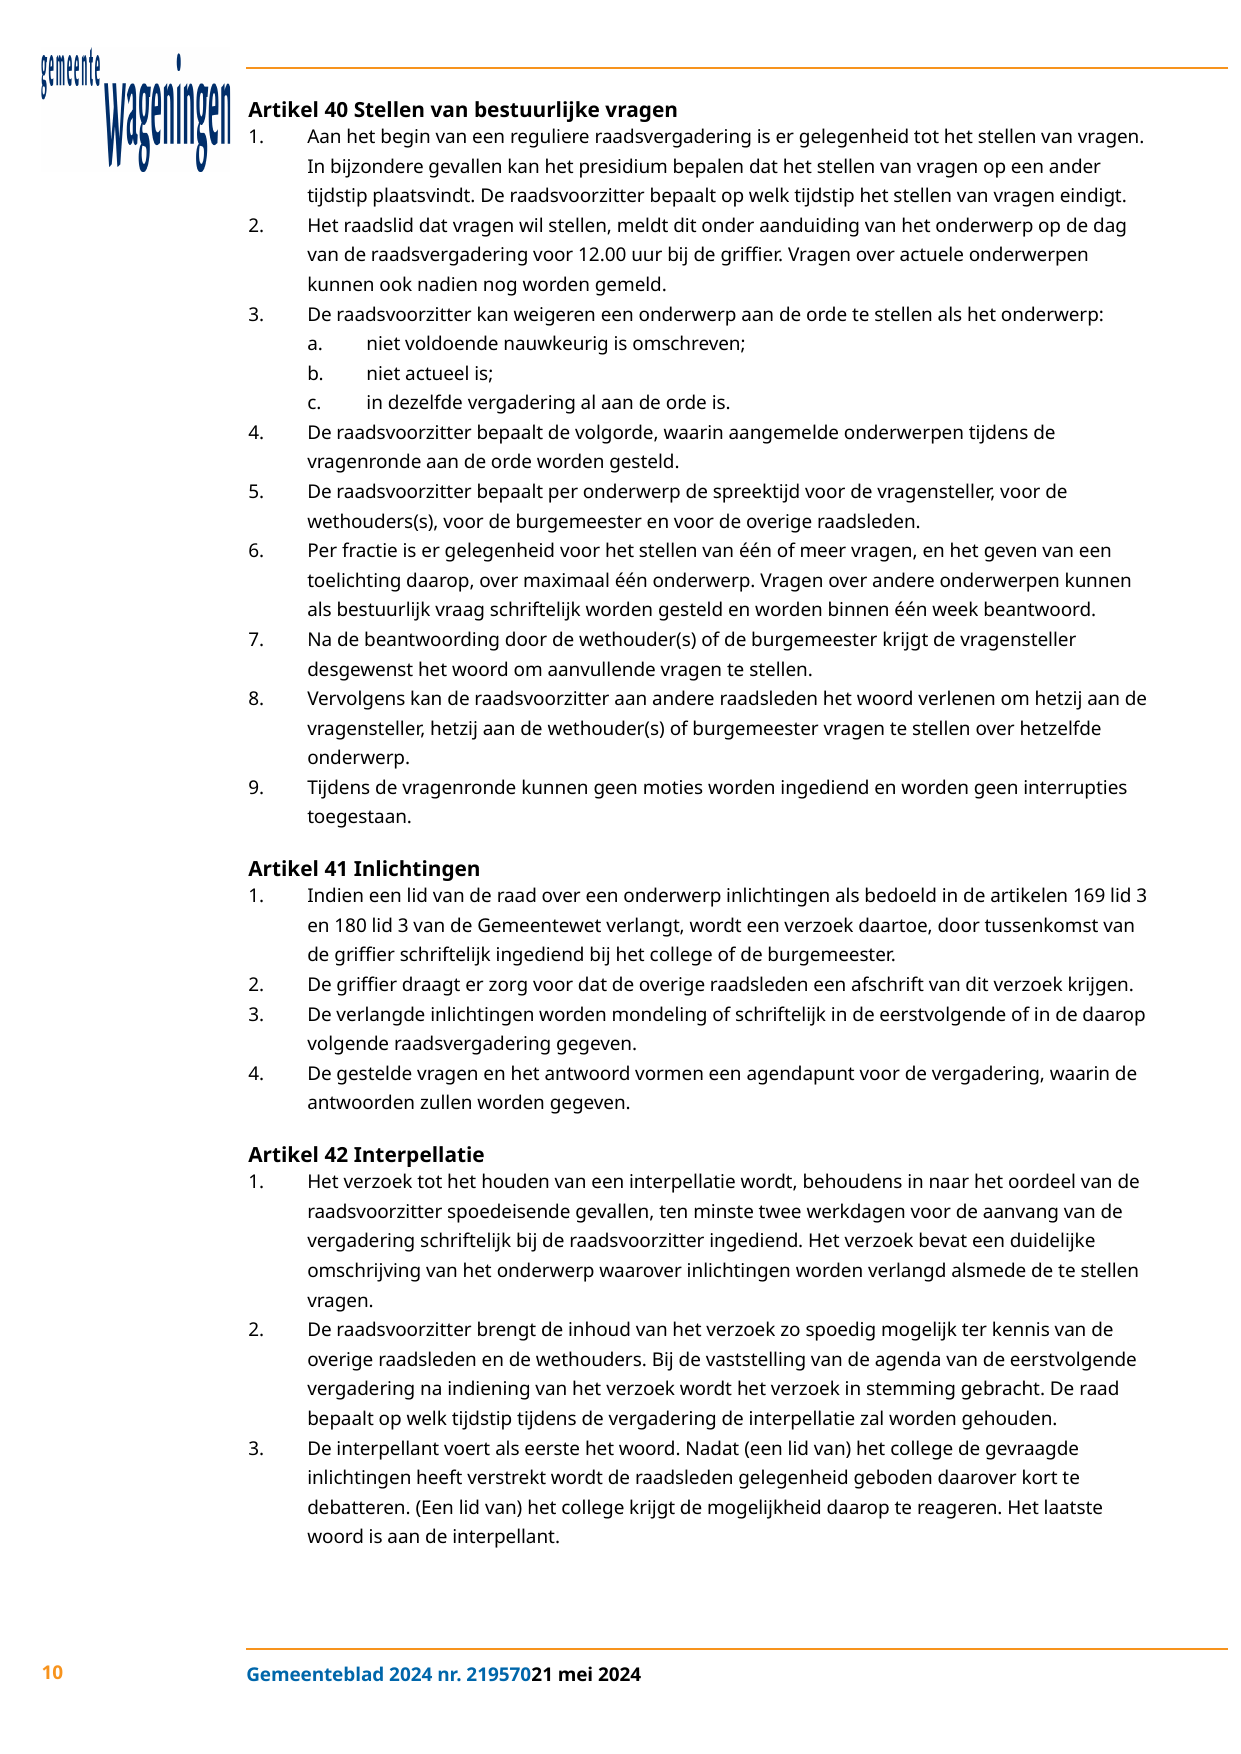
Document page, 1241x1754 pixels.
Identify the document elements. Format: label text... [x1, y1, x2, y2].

list Het raadslid dat vragen wil stellen, meldt dit onder aanduiding van het onderwerp op de dag van de raadsvergadering voor 12.00 uur bij de griffier. Vragen over actuele onderwerpen kunnen ook nadien nog worden gemeld. [248, 212, 1152, 297]
list De verlangde inlichtingen worden mondeling of schriftelijk in de eerstvolgende of in de daarop volgende raadsvergadering gegeven. [248, 1001, 1152, 1056]
list De raadsvoorzitter kan weigeren een onderwerp aan de orde te stellen als het onderwerp: [248, 301, 1152, 326]
list De raadsvoorzitter bepaalt de volgorde, waarin aangemelde onderwerpen tijdens de vragenronde aan de orde worden gesteld. [248, 419, 1152, 474]
list De interpellant voert als eerste het woord. Nadat (een lid van) het college de gevraagde inlichtingen heeft verstrekt wordt de raadsleden gelegenheid geboden daarover kort te debatteren. (Een lid van) het college krijgt de mogelijkheid daarop te reageren. Het laatste woord is aan de interpellant. [248, 1435, 1152, 1549]
list De gestelde vragen en het antwoord vormen een agendapunt voor de vergadering, waarin de antwoorden zullen worden gegeven. [248, 1060, 1152, 1115]
picture [41, 47, 231, 172]
list Vervolgens kan de raadsvoorzitter aan andere raadsleden het woord verlenen om hetzij aan de vragensteller, hetzij aan de wethouder(s) of burgemeester vragen te stellen over hetzelfde onderwerp. [248, 685, 1152, 770]
list De griffier draagt er zorg voor dat de overige raadsleden een afschrift van dit verzoek krijgen. [248, 971, 1152, 997]
text Artikel 42 Interpellatie [248, 1140, 1152, 1168]
list Het verzoek tot het houden van een interpellatie wordt, behoudens in naar het oordeel van de raadsvoorzitter spoedeisende gevallen, ten minste twee werkdagen voor de aanvang van de vergadering schriftelijk bij de raadsvoorzitter ingediend. Het verzoek bevat een duidelijke omschrijving van het onderwerp waarover inlichtingen worden verlangd alsmede de te stellen vragen. [248, 1168, 1152, 1312]
list in dezelfde vergadering al aan de orde is. [307, 389, 1152, 415]
list De raadsvoorzitter brengt de inhoud van het verzoek zo spoedig mogelijk ter kennis van de overige raadsleden en de wethouders. Bij de vaststelling van de agenda van de eerstvolgende vergadering na indiening van het verzoek wordt het verzoek in stemming gebracht. De raad bepaalt op welk tijdstip tijdens de vergadering de interpellatie zal worden gehouden. [248, 1316, 1152, 1431]
list Na de beantwoording door de wethouder(s) of de burgemeester krijgt de vragensteller desgewenst het woord om aanvullende vragen te stellen. [248, 626, 1152, 681]
list Aan het begin van een reguliere raadsvergadering is er gelegenheid tot het stellen van vragen. In bijzondere gevallen kan het presidium bepalen dat het stellen van vragen op een ander tijdstip plaatsvindt. De raadsvoorzitter bepaalt op welk tijdstip het stellen van vragen eindigt. [248, 123, 1152, 208]
list Tijdens de vragenronde kunnen geen moties worden ingediend en worden geen interrupties toegestaan. [248, 774, 1152, 829]
text Artikel 40 Stellen van bestuurlijke vragen [248, 95, 1152, 123]
list niet voldoende nauwkeurig is omschreven; [307, 330, 1152, 356]
list Per fractie is er gelegenheid voor het stellen van één of meer vragen, en het geven van een toelichting daarop, over maximaal één onderwerp. Vragen over andere onderwerpen kunnen als bestuurlijk vraag schriftelijk worden gesteld en worden binnen één week beantwoord. [248, 537, 1152, 622]
text Artikel 41 Inlichtingen [248, 854, 1152, 882]
list De raadsvoorzitter bepaalt per onderwerp de spreektijd voor de vragensteller, voor de wethouders(s), voor de burgemeester en voor de overige raadsleden. [248, 478, 1152, 533]
list niet actueel is; [307, 360, 1152, 386]
list Indien een lid van de raad over een onderwerp inlichtingen als bedoeld in de artikelen 169 lid 3 en 180 lid 3 van de Gemeentewet verlangt, wordt een verzoek daartoe, door tussenkomst van de griffier schriftelijk ingediend bij het college of de burgemeester. [248, 882, 1152, 967]
